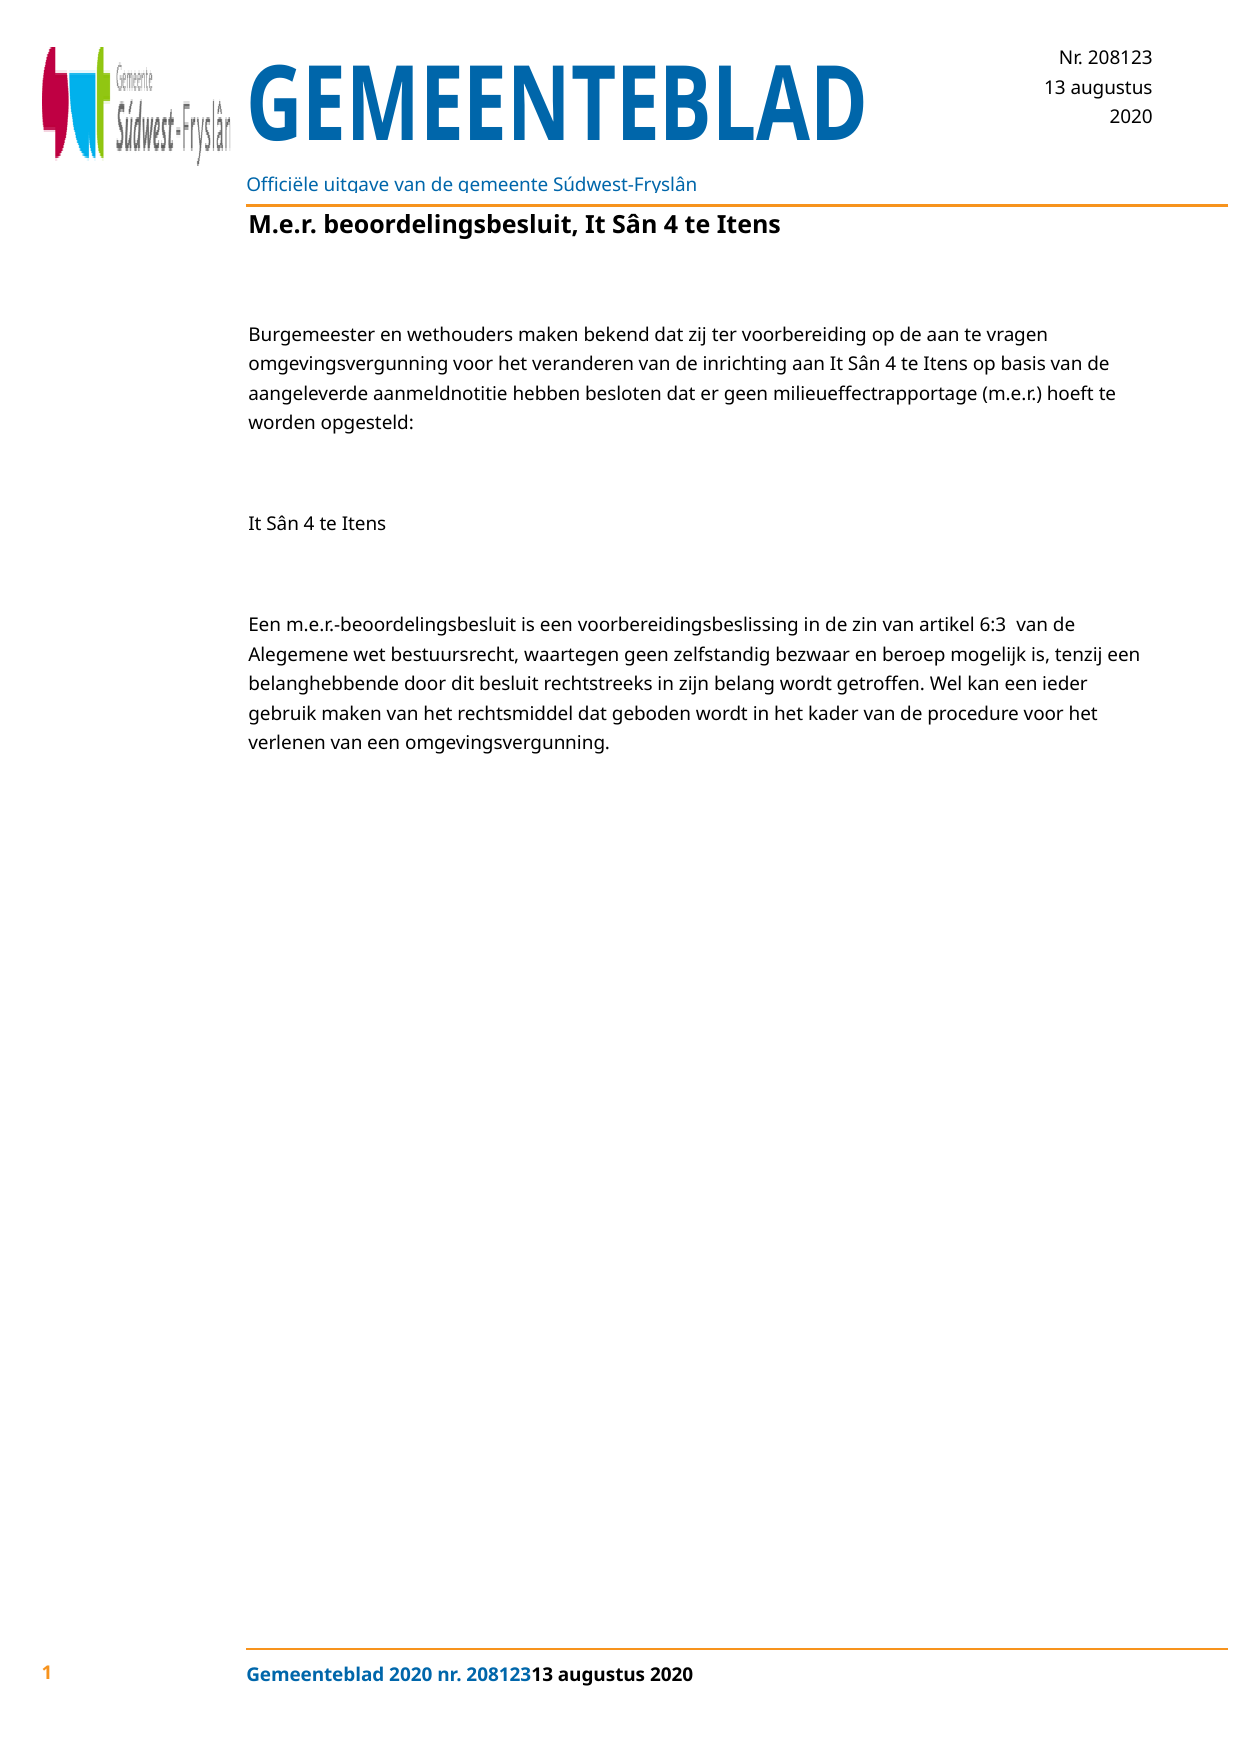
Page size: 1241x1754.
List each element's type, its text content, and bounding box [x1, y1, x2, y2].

text It Sân 4 te Itens [248, 510, 1152, 536]
text Burgemeester en wethouders maken bekend dat zij ter voorbereiding op de aan te vragen omgevingsvergunning voor het veranderen van de inrichting aan It Sân 4 te Itens op basis van de aangeleverde aanmeldnotitie hebben besloten dat er geen milieueffectrapportage (m.e.r.) hoeft te worden opgesteld: [248, 321, 1152, 435]
text M.e.r. beoordelingsbesluit, It Sân 4 te Itens [248, 207, 1152, 241]
picture [41, 47, 231, 172]
text Een m.e.r.-beoordelingsbesluit is een voorbereidingsbeslissing in de zin van artikel 6:3 van de Alegemene wet bestuursrecht, waartegen geen zelfstandig bezwaar en beroep mogelijk is, tenzij een belanghebbende door dit besluit rechtstreeks in zijn belang wordt getroffen. Wel kan een ieder gebruik maken van het rechtsmiddel dat geboden wordt in het kader van de procedure voor het verlenen van een omgevingsvergunning. [248, 611, 1152, 755]
